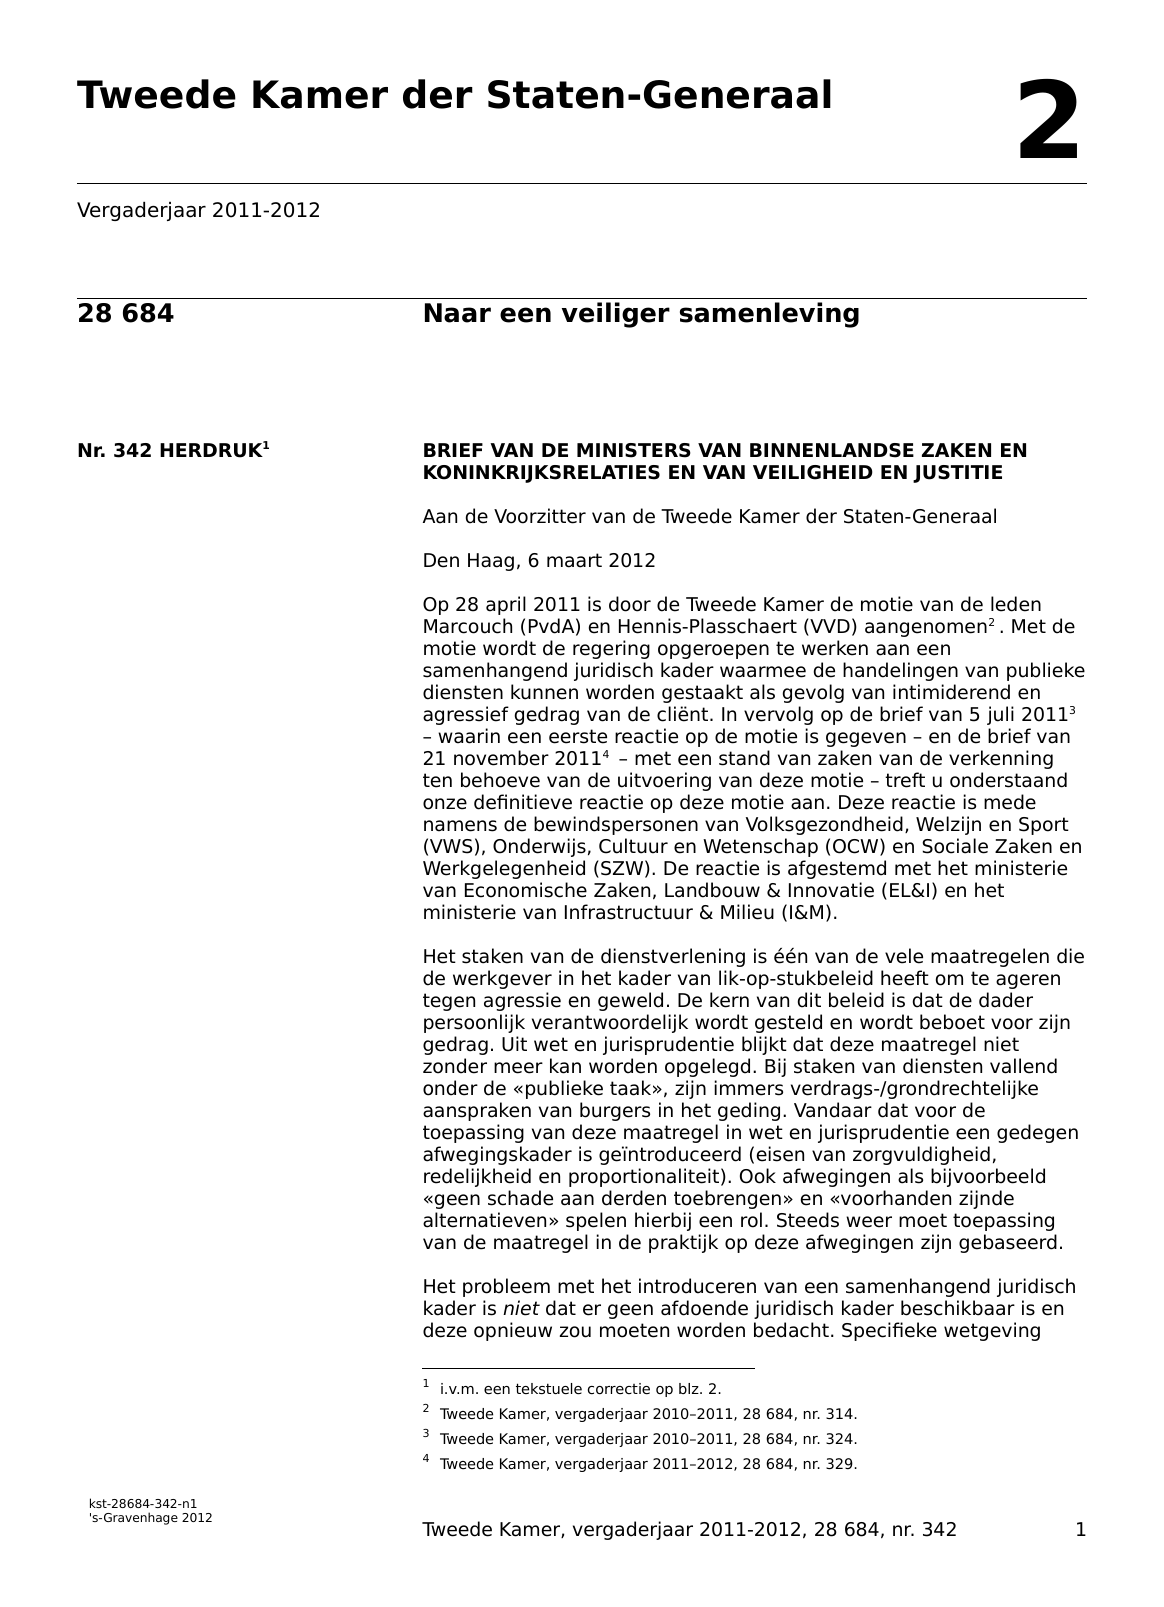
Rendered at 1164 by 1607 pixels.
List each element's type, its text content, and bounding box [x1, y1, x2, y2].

text Het staken van de dienstverlening is één van de vele maatregelen die de werkgever in het kader van lik-op-stukbeleid heeft om te ageren tegen agressie en geweld. De kern van dit beleid is dat de dader persoonlijk verantwoordelijk wordt gesteld en wordt beboet voor zijn gedrag. Uit wet en jurisprudentie blijkt dat deze maatregel niet zonder meer kan worden opgelegd. Bij staken van diensten vallend onder de «publieke taak», zijn immers verdrags-/grondrechtelijke aanspraken van burgers in het geding. Vandaar dat voor de toepassing van deze maatregel in wet en jurisprudentie een gedegen afwegingskader is geïntroduceerd (eisen van zorgvuldigheid, redelijkheid en proportionaliteit). Ook afwegingen als bijvoorbeeld «geen schade aan derden toebrengen» en «voorhanden zijnde alternatieven» spelen hierbij een rol. Steeds weer moet toepassing van de maatregel in de praktijk op deze afwegingen zijn gebaseerd. [422, 946, 1087, 1254]
subtitle Nr. 342 HERDRUK BRIEF VAN DE MINISTERS VAN BINNENLANDSE ZAKEN EN KONINKRIJKSRELATIES EN VAN VEILIGHEID EN JUSTITIE [77, 440, 1087, 484]
text Tweede Kamer, vergaderjaar 2011–2012, 28 684, nr. 329. [422, 1452, 1087, 1474]
table_header Tweede Kamer der Staten-Generaal [77, 59, 886, 183]
text Op 28 april 2011 is door de Tweede Kamer de motie van de leden Marcouch (PvdA) en Hennis-Plasschaert (VVD) aangenomen. Met de motie wordt de regering opgeroepen te werken aan een samenhangend juridisch kader waarmee de handelingen van publieke diensten kunnen worden gestaakt als gevolg van intimiderend en agressief gedrag van de cliënt. In vervolg op de brief van 5 juli 2011 – waarin een eerste reactie op de motie is gegeven – en de brief van 21 november 2011 – met een stand van zaken van de verkenning ten behoeve van de uitvoering van deze motie – treft u onderstaand onze definitieve reactie op deze motie aan. Deze reactie is mede namens de bewindspersonen van Volksgezondheid, Welzijn en Sport (VWS), Onderwijs, Cultuur en Wetenschap (OCW) en Sociale Zaken en Werkgelegenheid (SZW). De reactie is afgestemd met het ministerie van Economische Zaken, Landbouw & Innovatie (EL&I) en het ministerie van Infrastructuur & Milieu (I&M). [422, 594, 1087, 924]
text Aan de Voorzitter van de Tweede Kamer der Staten-Generaal [422, 506, 1087, 528]
text Den Haag, 6 maart 2012 [422, 550, 1087, 572]
text kst-28684-342-n1 [88, 1497, 323, 1511]
table_cell Vergaderjaar 2011-2012 [77, 184, 1087, 298]
text i.v.m. een tekstuele correctie op blz. 2. [422, 1377, 1087, 1399]
table_header 2 [886, 59, 1087, 183]
text Tweede Kamer, vergaderjaar 2010–2011, 28 684, nr. 324. [422, 1427, 1087, 1449]
text 's-Gravenhage 2012 [88, 1511, 323, 1525]
text Het probleem met het introduceren van een samenhangend juridisch kader is niet dat er geen afdoende juridisch kader beschikbaar is en deze opnieuw zou moeten worden bedacht. Specifieke wetgeving [422, 1276, 1087, 1342]
text Tweede Kamer, vergaderjaar 2010–2011, 28 684, nr. 314. [422, 1402, 1087, 1424]
subtitle 28 684 Naar een veiliger samenleving [77, 299, 1087, 329]
